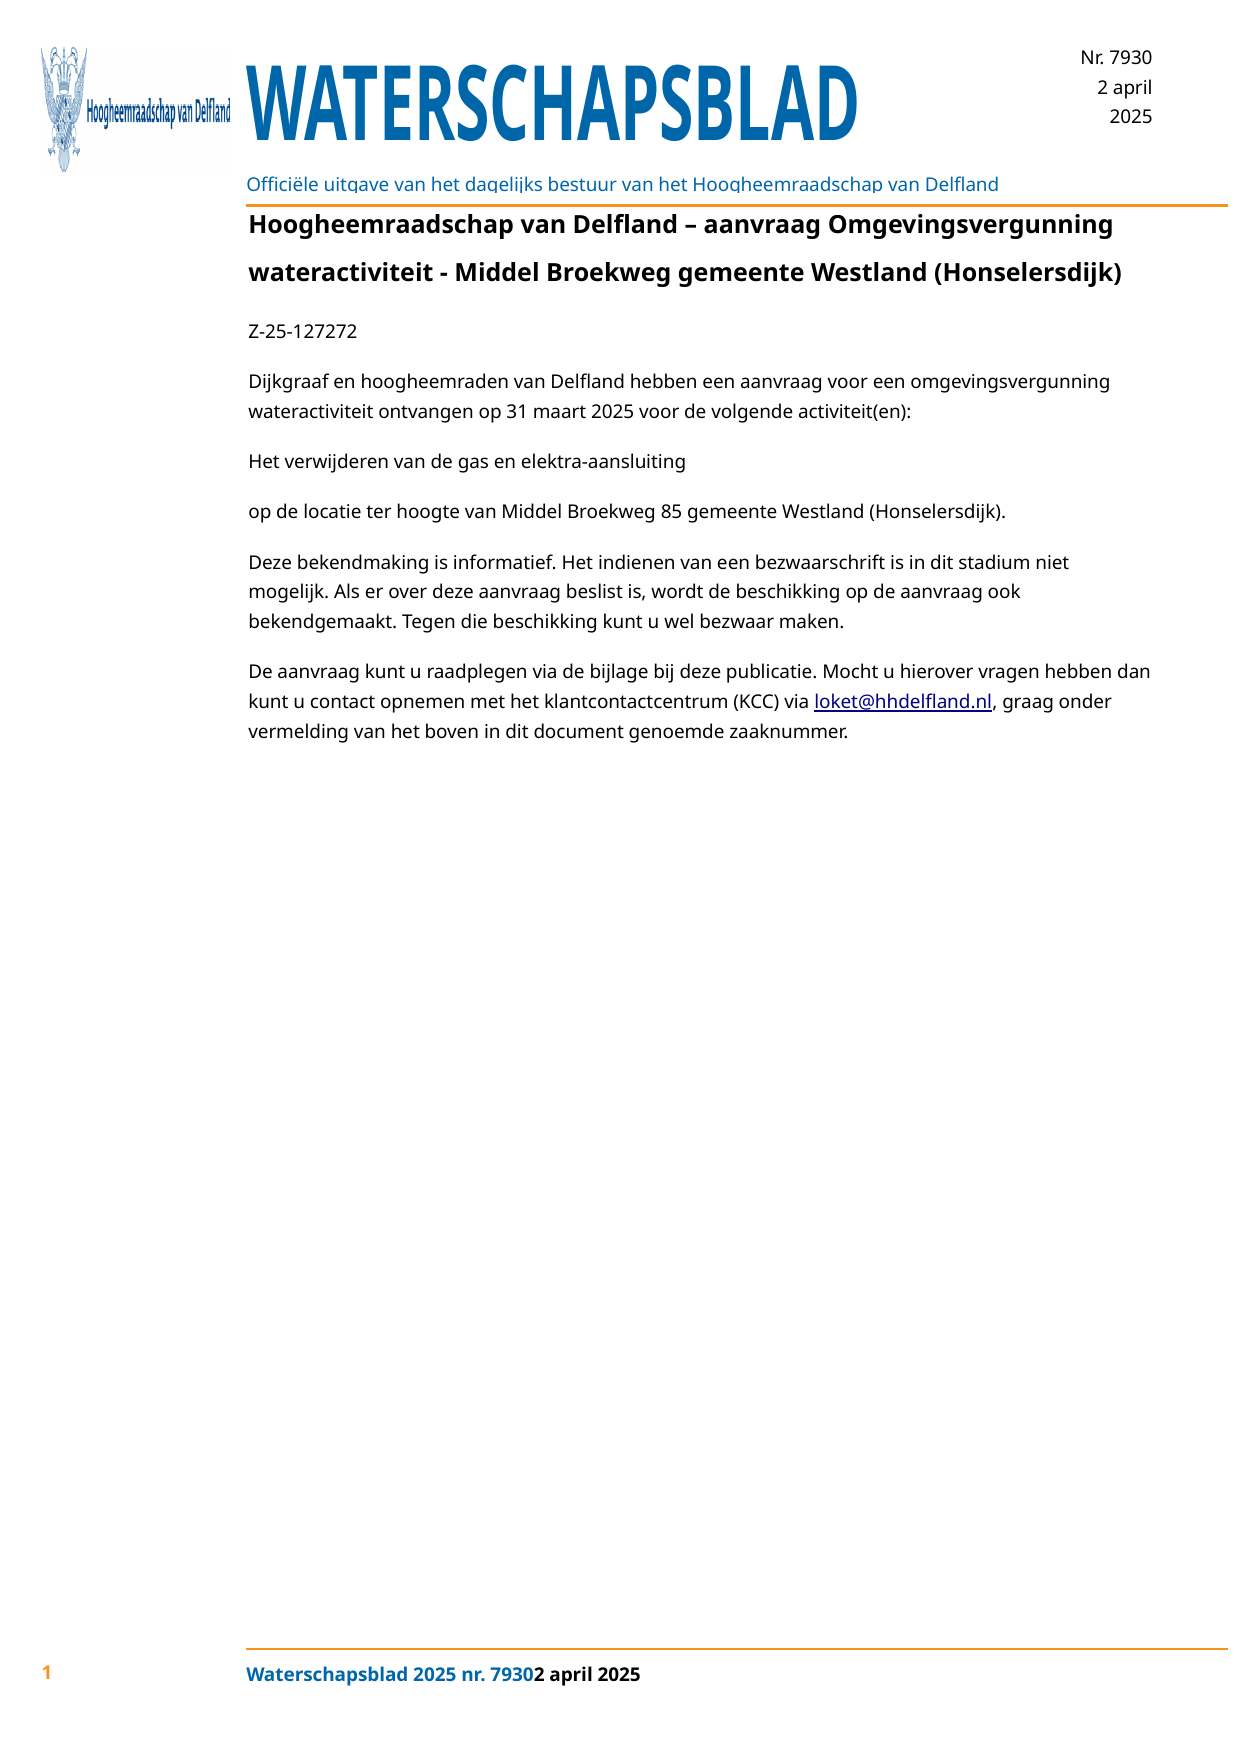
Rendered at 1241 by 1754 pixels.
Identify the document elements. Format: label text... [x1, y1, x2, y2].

picture [41, 47, 231, 172]
text Z-25-127272 [248, 318, 1152, 344]
text Deze bekendmaking is informatief. Het indienen van een bezwaarschrift is in dit stadium niet mogelijk. Als er over deze aanvraag beslist is, wordt de beschikking op de aanvraag ook bekendgemaakt. Tegen die beschikking kunt u wel bezwaar maken. [248, 549, 1152, 634]
text Dijkgraaf en hoogheemraden van Delfland hebben een aanvraag voor een omgevingsvergunning wateractiviteit ontvangen op 31 maart 2025 voor de volgende activiteit(en): [248, 368, 1152, 424]
text De aanvraag kunt u raadplegen via de bijlage bij deze publicatie. Mocht u hierover vragen hebben dan kunt u contact opnemen met het klantcontactcentrum (KCC) via loket@hhdelfland.nl, graag onder vermelding van het boven in dit document genoemde zaaknummer. [248, 659, 1152, 744]
text Hoogheemraadschap van Delfland – aanvraag Omgevingsvergunning wateractiviteit - Middel Broekweg gemeente Westland (Honselersdijk) [248, 207, 1152, 288]
text Het verwijderen van de gas en elektra-aansluiting [248, 448, 1152, 474]
text op de locatie ter hoogte van Middel Broekweg 85 gemeente Westland (Honselersdijk). [248, 499, 1152, 524]
